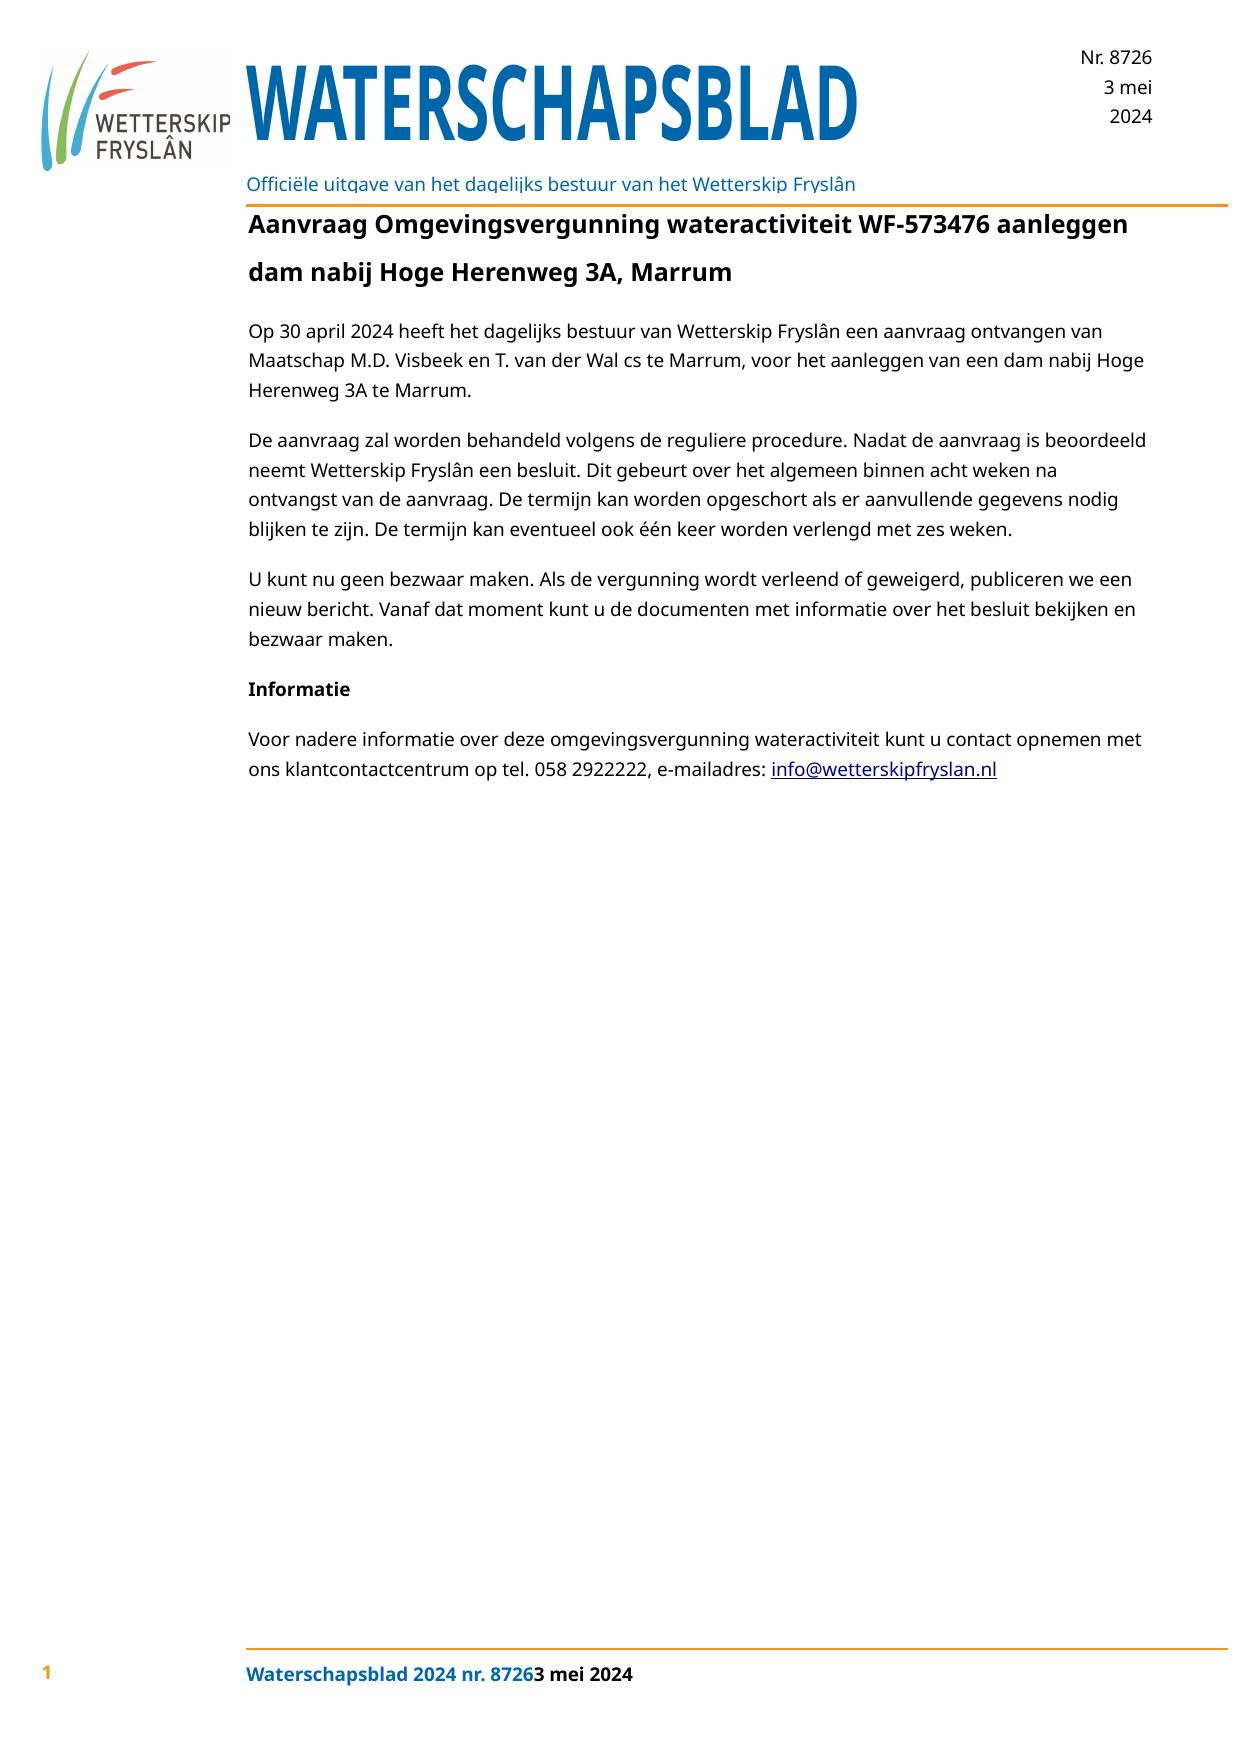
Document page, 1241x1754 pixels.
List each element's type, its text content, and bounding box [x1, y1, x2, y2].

text De aanvraag zal worden behandeld volgens de reguliere procedure. Nadat de aanvraag is beoordeeld neemt Wetterskip Fryslân een besluit. Dit gebeurt over het algemeen binnen acht weken na ontvangst van de aanvraag. De termijn kan worden opgeschort als er aanvullende gegevens nodig blijken te zijn. De termijn kan eventueel ook één keer worden verlengd met zes weken. [248, 427, 1152, 542]
text Informatie [248, 676, 1152, 702]
text Voor nadere informatie over deze omgevingsvergunning wateractiviteit kunt u contact opnemen met ons klantcontactcentrum op tel. 058 2922222, e-mailadres: info@wetterskipfryslan.nl [248, 727, 1152, 782]
text U kunt nu geen bezwaar maken. Als de vergunning wordt verleend of geweigerd, publiceren we een nieuw bericht. Vanaf dat moment kunt u de documenten met informatie over het besluit bekijken en bezwaar maken. [248, 567, 1152, 652]
picture [41, 47, 231, 172]
text Aanvraag Omgevingsvergunning wateractiviteit WF-573476 aanleggen dam nabij Hoge Herenweg 3A, Marrum [248, 207, 1152, 288]
text Op 30 april 2024 heeft het dagelijks bestuur van Wetterskip Fryslân een aanvraag ontvangen van Maatschap M.D. Visbeek en T. van der Wal cs te Marrum, voor het aanleggen van een dam nabij Hoge Herenweg 3A te Marrum. [248, 318, 1152, 403]
